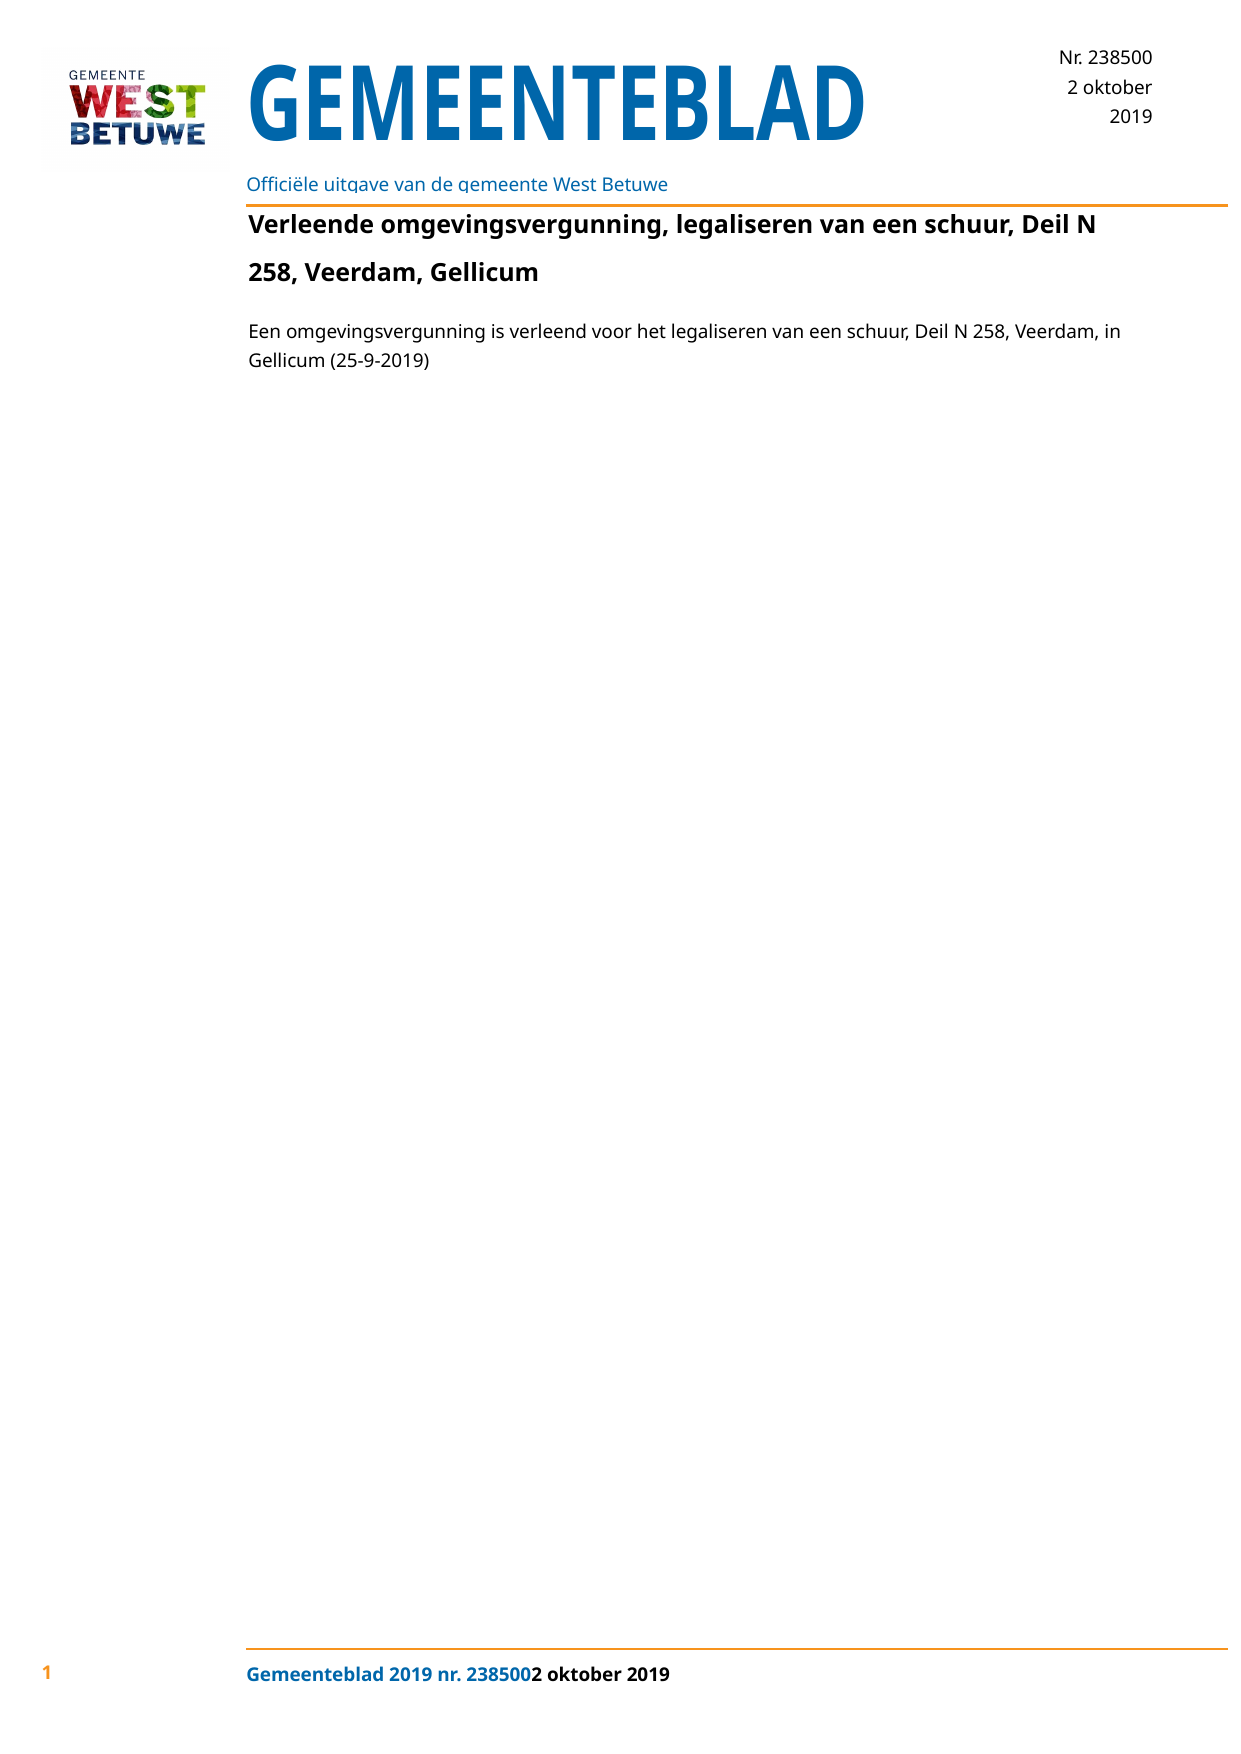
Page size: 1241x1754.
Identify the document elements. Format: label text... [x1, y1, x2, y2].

text Een omgevingsvergunning is verleend voor het legaliseren van een schuur, Deil N 258, Veerdam, in Gellicum (25-9-2019) [248, 318, 1152, 373]
picture [41, 47, 231, 172]
text Verleende omgevingsvergunning, legaliseren van een schuur, Deil N 258, Veerdam, Gellicum [248, 207, 1152, 288]
